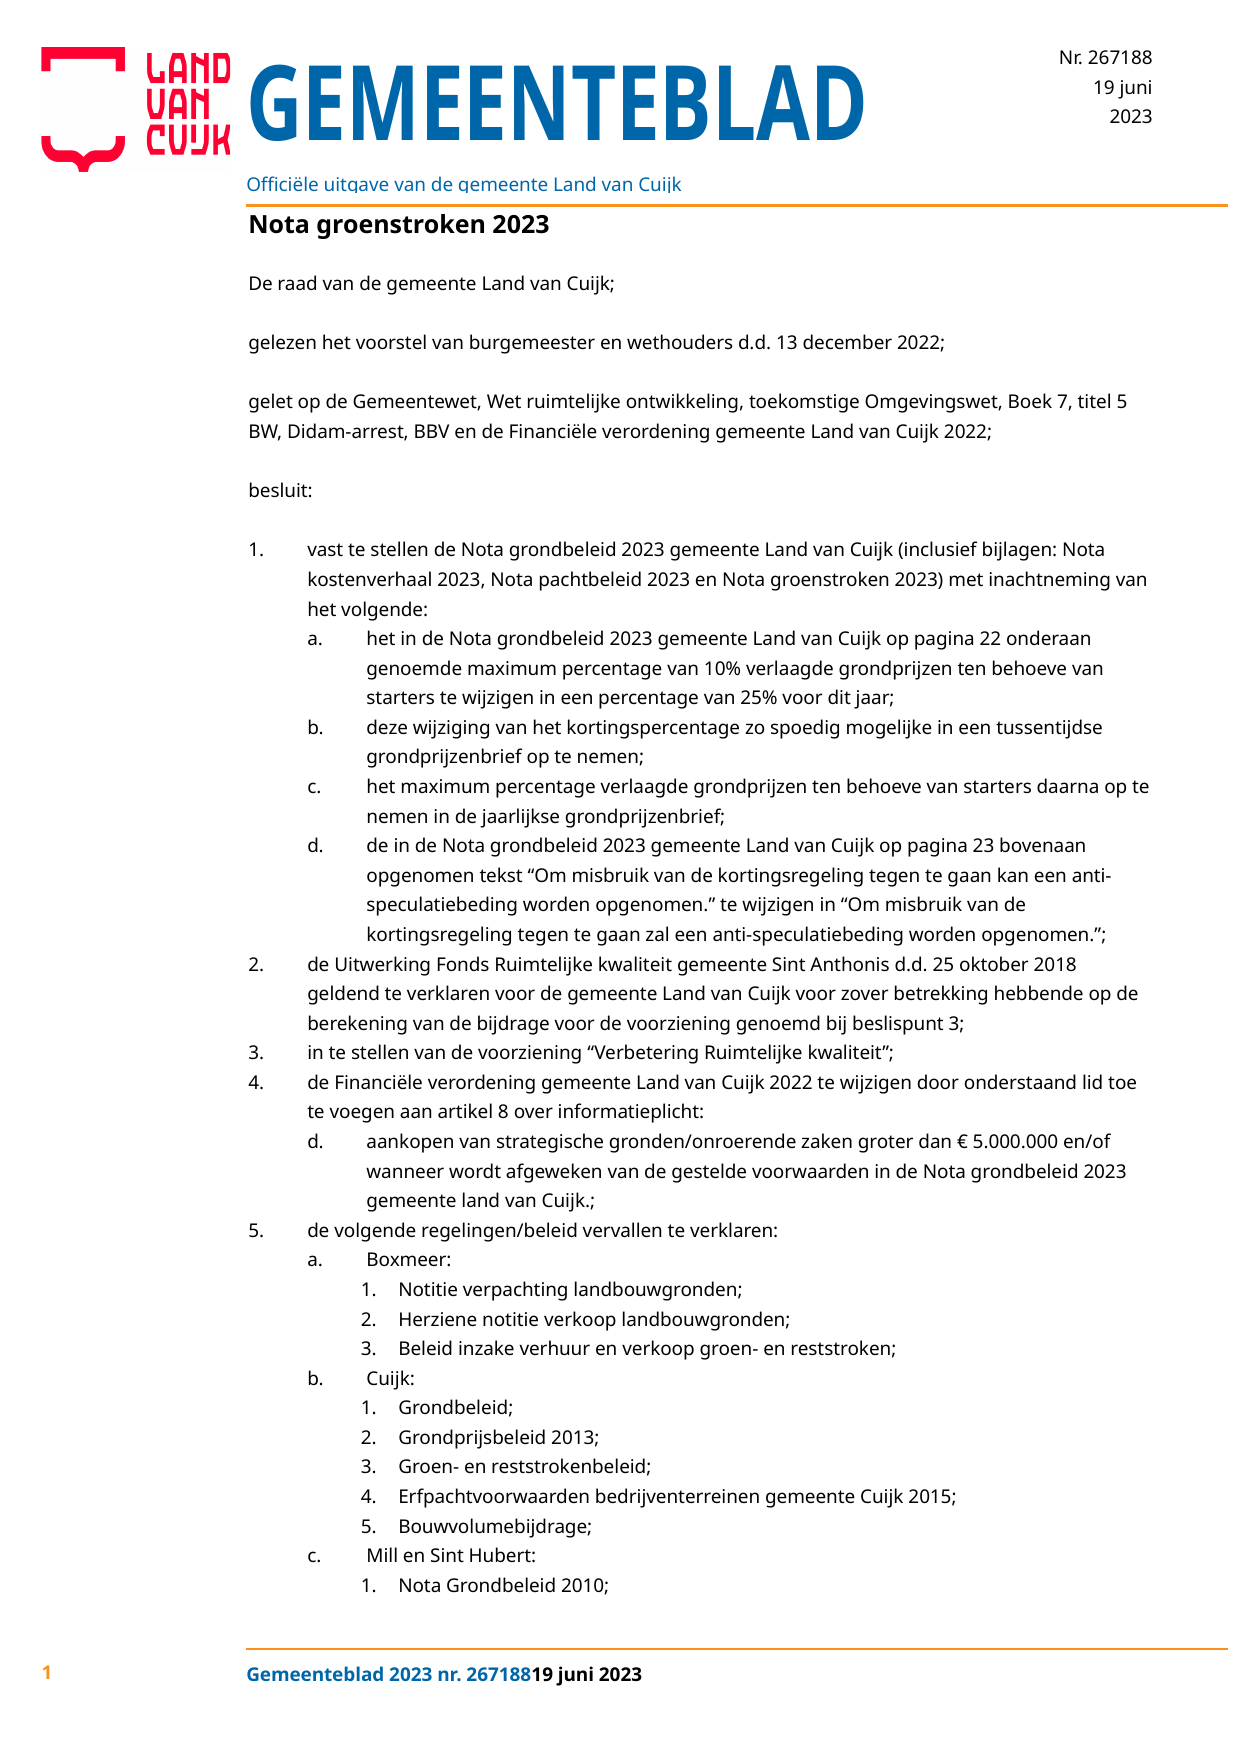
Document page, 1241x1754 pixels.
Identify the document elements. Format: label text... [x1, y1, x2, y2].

text gelezen het voorstel van burgemeester en wethouders d.d. 13 december 2022; [248, 329, 1152, 355]
list Nota Grondbeleid 2010; [361, 1572, 1152, 1598]
list de in de Nota grondbeleid 2023 gemeente Land van Cuijk op pagina 23 bovenaan opgenomen tekst “Om misbruik van de kortingsregeling tegen te gaan kan een anti-speculatiebeding worden opgenomen.” te wijzigen in “Om misbruik van de kortingsregeling tegen te gaan zal een anti-speculatiebeding worden opgenomen.”; [307, 832, 1152, 947]
text De raad van de gemeente Land van Cuijk; [248, 270, 1152, 296]
list aankopen van strategische gronden/onroerende zaken groter dan € 5.000.000 en/of wanneer wordt afgeweken van de gestelde voorwaarden in de Nota grondbeleid 2023 gemeente land van Cuijk.; [307, 1128, 1152, 1213]
list Mill en Sint Hubert: [307, 1542, 1152, 1568]
list de Financiële verordening gemeente Land van Cuijk 2022 te wijzigen door onderstaand lid toe te voegen aan artikel 8 over informatieplicht: [248, 1069, 1152, 1124]
text gelet op de Gemeentewet, Wet ruimtelijke ontwikkeling, toekomstige Omgevingswet, Boek 7, titel 5 BW, Didam-arrest, BBV en de Financiële verordening gemeente Land van Cuijk 2022; [248, 389, 1152, 444]
list Erfpachtvoorwaarden bedrijventerreinen gemeente Cuijk 2015; [361, 1483, 1152, 1509]
list Boxmeer: [307, 1247, 1152, 1272]
list Cuijk: [307, 1365, 1152, 1391]
list Groen- en reststrokenbeleid; [361, 1454, 1152, 1479]
list Grondbeleid; [361, 1394, 1152, 1420]
list in te stellen van de voorziening “Verbetering Ruimtelijke kwaliteit”; [248, 1039, 1152, 1065]
list Bouwvolumebijdrage; [361, 1513, 1152, 1538]
list het maximum percentage verlaagde grondprijzen ten behoeve van starters daarna op te nemen in de jaarlijkse grondprijzenbrief; [307, 773, 1152, 828]
list de volgende regelingen/beleid vervallen te verklaren: [248, 1217, 1152, 1243]
list vast te stellen de Nota grondbeleid 2023 gemeente Land van Cuijk (inclusief bijlagen: Nota kostenverhaal 2023, Nota pachtbeleid 2023 en Nota groenstroken 2023) met inachtneming van het volgende: [248, 537, 1152, 621]
list Grondprijsbeleid 2013; [361, 1424, 1152, 1450]
list Beleid inzake verhuur en verkoop groen- en reststroken; [361, 1335, 1152, 1361]
text Nota groenstroken 2023 [248, 207, 1152, 241]
text besluit: [248, 477, 1152, 503]
list de Uitwerking Fonds Ruimtelijke kwaliteit gemeente Sint Anthonis d.d. 25 oktober 2018 geldend te verklaren voor de gemeente Land van Cuijk voor zover betrekking hebbende op de berekening van de bijdrage voor de voorziening genoemd bij beslispunt 3; [248, 951, 1152, 1036]
list Herziene notitie verkoop landbouwgronden; [361, 1306, 1152, 1331]
list Notitie verpachting landbouwgronden; [361, 1276, 1152, 1302]
list het in de Nota grondbeleid 2023 gemeente Land van Cuijk op pagina 22 onderaan genoemde maximum percentage van 10% verlaagde grondprijzen ten behoeve van starters te wijzigen in een percentage van 25% voor dit jaar; [307, 625, 1152, 710]
list deze wijziging van het kortingspercentage zo spoedig mogelijke in een tussentijdse grondprijzenbrief op te nemen; [307, 714, 1152, 769]
picture [41, 47, 231, 172]
